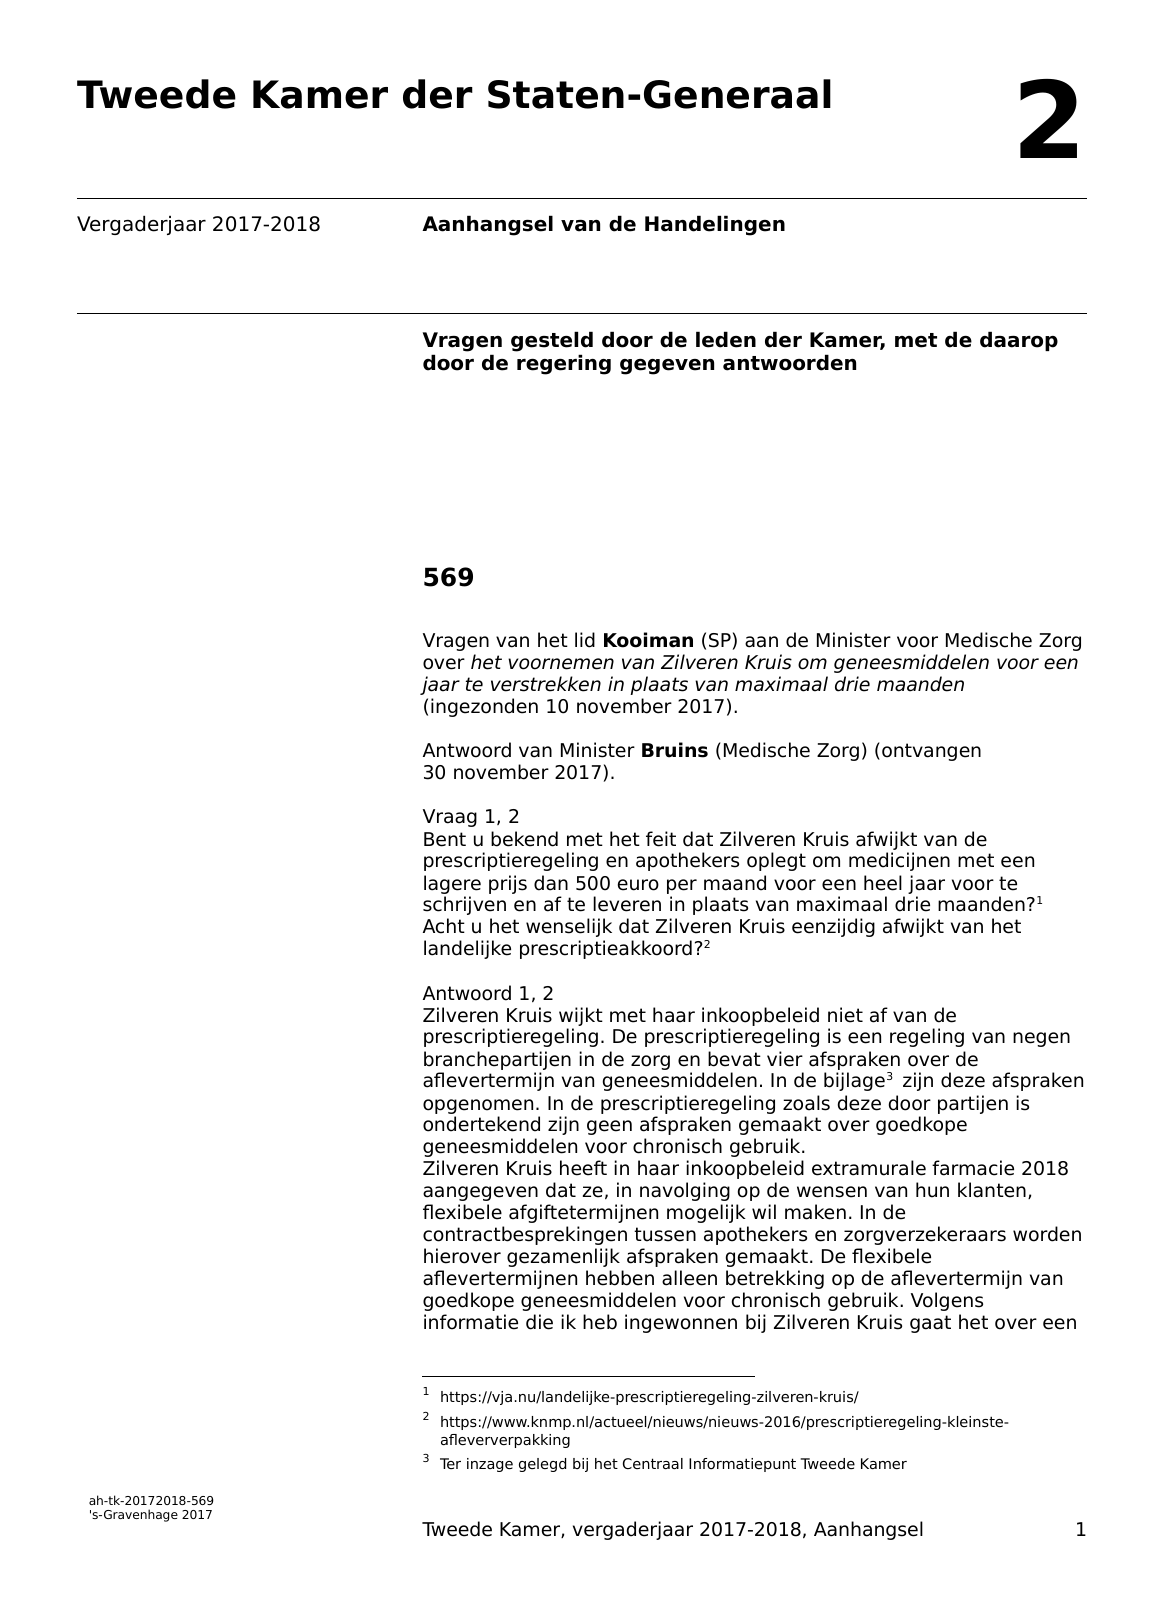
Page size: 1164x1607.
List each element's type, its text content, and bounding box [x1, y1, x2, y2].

text Zilveren Kruis heeft in haar inkoopbeleid extramurale farmacie 2018 aangegeven dat ze, in navolging op de wensen van hun klanten, flexibele afgiftetermijnen mogelijk wil maken. In de contractbesprekingen tussen apothekers en zorgverzekeraars worden hierover gezamenlijk afspraken gemaakt. De flexibele aflevertermijnen hebben alleen betrekking op de aflevertermijn van goedkope geneesmiddelen voor chronisch gebruik. Volgens informatie die ik heb ingewonnen bij Zilveren Kruis gaat het over een [422, 1158, 1087, 1334]
text Vraag 1, 2 [422, 806, 1087, 828]
table_header Tweede Kamer der Staten-Generaal [77, 59, 886, 198]
text 569 [422, 563, 1087, 592]
text ah-tk-20172018-569 [88, 1494, 323, 1508]
text https://vja.nu/landelijke-prescriptieregeling-zilveren-kruis/ [422, 1385, 1087, 1407]
table_cell Vragen gesteld door de leden der Kamer, met de daarop door de regering gegeven antwoorden [422, 314, 1087, 375]
text Bent u bekend met het feit dat Zilveren Kruis afwijkt van de prescriptieregeling en apothekers oplegt om medicijnen met een lagere prijs dan 500 euro per maand voor een heel jaar voor te schrijven en af te leveren in plaats van maximaal drie maanden? [422, 828, 1087, 916]
text Ter inzage gelegd bij het Centraal Informatiepunt Tweede Kamer [422, 1452, 1087, 1474]
text Antwoord van Minister Bruins (Medische Zorg) (ontvangen 30 november 2017). [422, 740, 1087, 784]
table_cell Vergaderjaar 2017-2018 [77, 199, 422, 313]
text https://www.knmp.nl/actueel/nieuws/nieuws-2016/prescriptieregeling-kleinste-afleververpakking [422, 1410, 1087, 1449]
text 's-Gravenhage 2017 [88, 1508, 323, 1522]
text Vragen van het lid Kooiman (SP) aan de Minister voor Medische Zorg over het voornemen van Zilveren Kruis om geneesmiddelen voor een jaar te verstrekken in plaats van maximaal drie maanden (ingezonden 10 november 2017). [422, 630, 1087, 718]
text Acht u het wenselijk dat Zilveren Kruis eenzijdig afwijkt van het landelijke prescriptieakkoord? [422, 916, 1087, 960]
text Antwoord 1, 2 [422, 982, 1087, 1004]
text Zilveren Kruis wijkt met haar inkoopbeleid niet af van de prescriptieregeling. De prescriptieregeling is een regeling van negen branchepartijen in de zorg en bevat vier afspraken over de aflevertermijn van geneesmiddelen. In de bijlage zijn deze afspraken opgenomen. In de prescriptieregeling zoals deze door partijen is ondertekend zijn geen afspraken gemaakt over goedkope geneesmiddelen voor chronisch gebruik. [422, 1004, 1087, 1158]
table_cell Aanhangsel van de Handelingen [422, 199, 1087, 313]
table_header 2 [886, 59, 1087, 198]
table_cell [77, 314, 422, 375]
